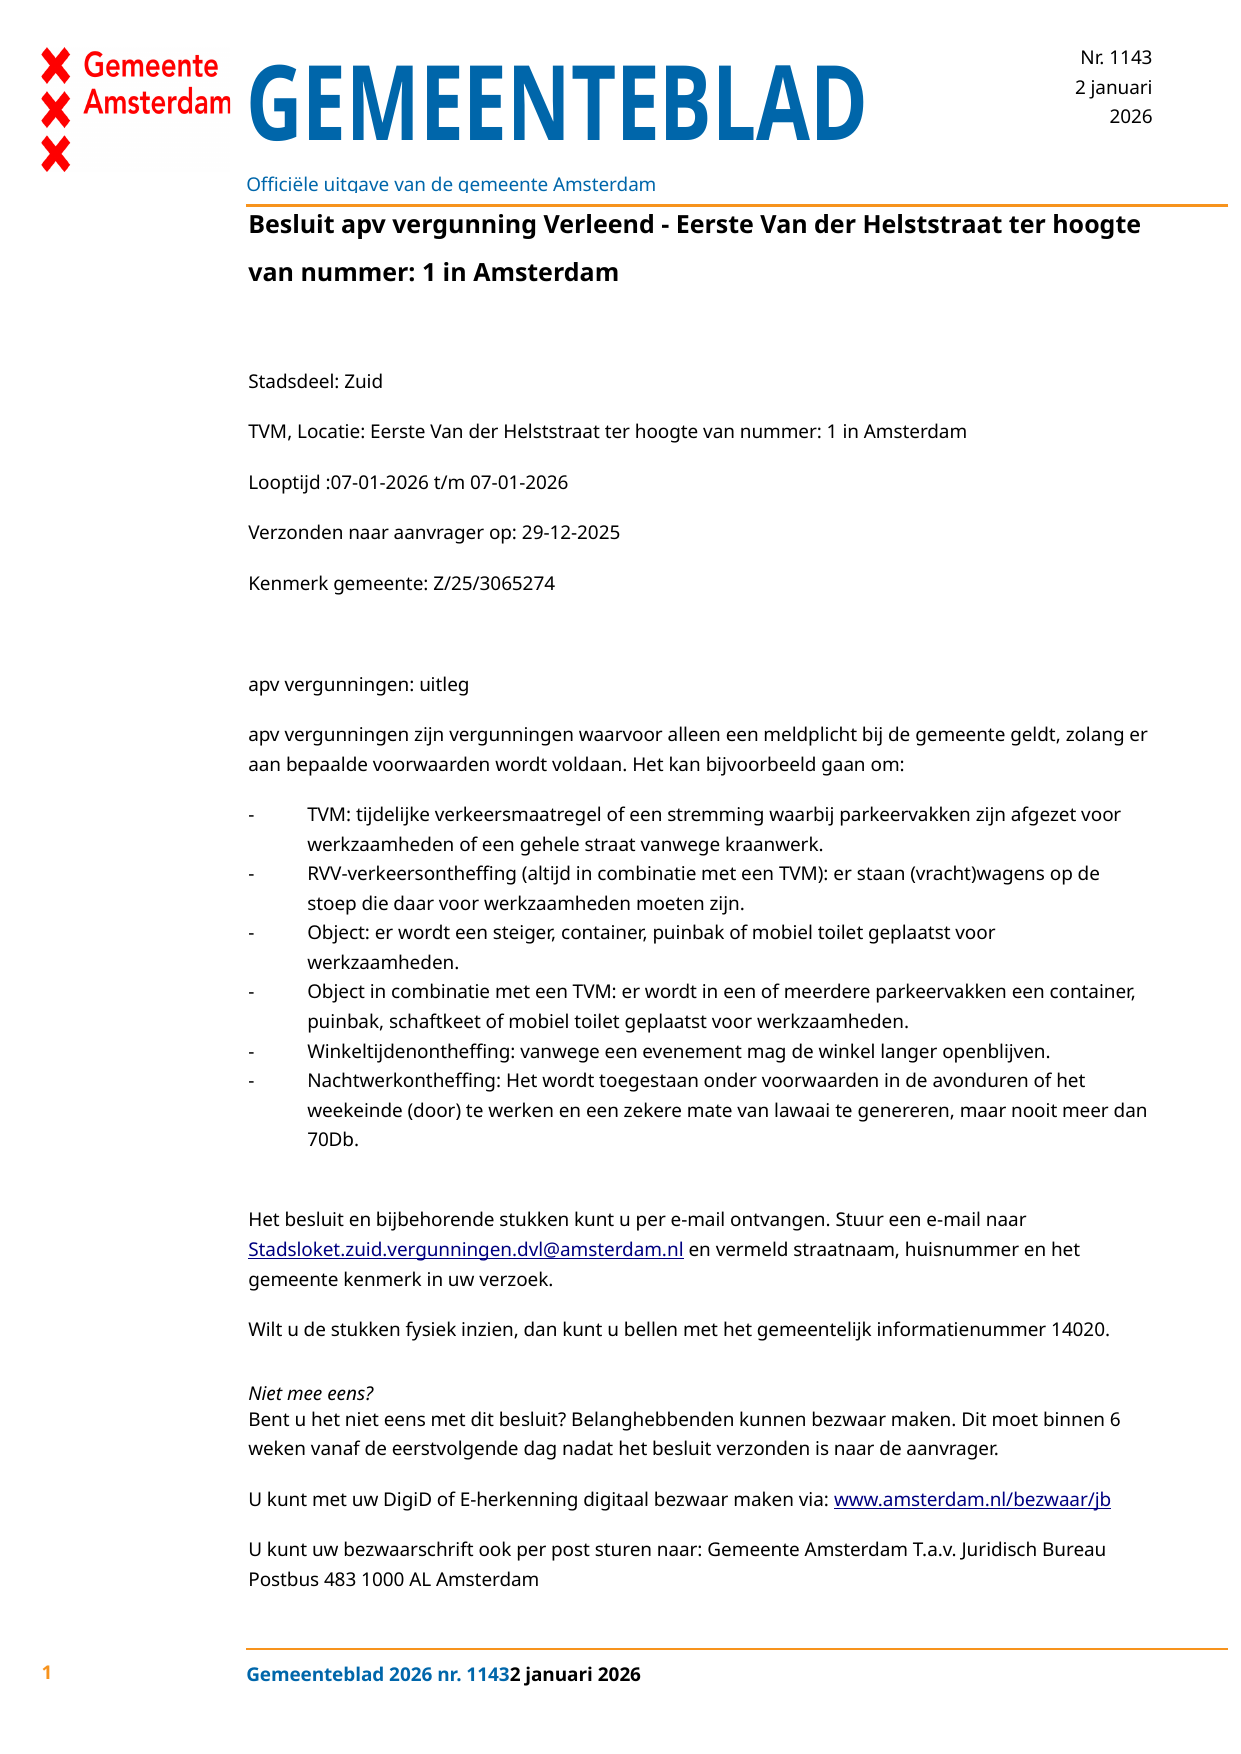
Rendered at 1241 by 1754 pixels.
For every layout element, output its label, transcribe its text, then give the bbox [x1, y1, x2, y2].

text Kenmerk gemeente: Z/25/3065274 [248, 570, 1152, 596]
list Nachtwerkontheffing: Het wordt toegestaan onder voorwaarden in de avonduren of het weekeinde (door) te werken en een zekere mate van lawaai te genereren, maar nooit meer dan 70Db. [248, 1067, 1152, 1152]
text TVM, Locatie: Eerste Van der Helststraat ter hoogte van nummer: 1 in Amsterdam [248, 419, 1152, 444]
text Niet mee eens? [248, 1380, 1152, 1406]
text U kunt met uw DigiD of E-herkenning digitaal bezwaar maken via: www.amsterdam.nl/bezwaar/jb [248, 1486, 1152, 1512]
text Verzonden naar aanvrager op: 29-12-2025 [248, 519, 1152, 545]
text apv vergunningen: uitleg [248, 671, 1152, 697]
list Object in combinatie met een TVM: er wordt in een of meerdere parkeervakken een container, puinbak, schaftkeet of mobiel toilet geplaatst voor werkzaamheden. [248, 979, 1152, 1034]
text Bent u het niet eens met dit besluit? Belanghebbenden kunnen bezwaar maken. Dit moet binnen 6 weken vanaf de eerstvolgende dag nadat het besluit verzonden is naar de aanvrager. [248, 1406, 1152, 1461]
text Het besluit en bijbehorende stukken kunt u per e-mail ontvangen. Stuur een e-mail naar Stadsloket.zuid.vergunningen.dvl@amsterdam.nl en vermeld straatnaam, huisnummer en het gemeente kenmerk in uw verzoek. [248, 1207, 1152, 1292]
text Looptijd :07-01-2026 t/m 07-01-2026 [248, 469, 1152, 495]
text U kunt uw bezwaarschrift ook per post sturen naar: Gemeente Amsterdam T.a.v. Juridisch Bureau Postbus 483 1000 AL Amsterdam [248, 1536, 1152, 1592]
text Stadsdeel: Zuid [248, 368, 1152, 394]
text apv vergunningen zijn vergunningen waarvoor alleen een meldplicht bij de gemeente geldt, zolang er aan bepaalde voorwaarden wordt voldaan. Het kan bijvoorbeeld gaan om: [248, 721, 1152, 777]
text Wilt u de stukken fysiek inzien, dan kunt u bellen met het gemeentelijk informatienummer 14020. [248, 1316, 1152, 1342]
text Besluit apv vergunning Verleend - Eerste Van der Helststraat ter hoogte van nummer: 1 in Amsterdam [248, 207, 1152, 288]
list Object: er wordt een steiger, container, puinbak of mobiel toilet geplaatst voor werkzaamheden. [248, 919, 1152, 975]
list Winkeltijdenontheffing: vanwege een evenement mag de winkel langer openblijven. [248, 1038, 1152, 1064]
list TVM: tijdelijke verkeersmaatregel of een stremming waarbij parkeervakken zijn afgezet voor werkzaamheden of een gehele straat vanwege kraanwerk. [248, 801, 1152, 857]
list RVV-verkeersontheffing (altijd in combinatie met een TVM): er staan (vracht)wagens op de stoep die daar voor werkzaamheden moeten zijn. [248, 860, 1152, 916]
picture [41, 47, 231, 172]
